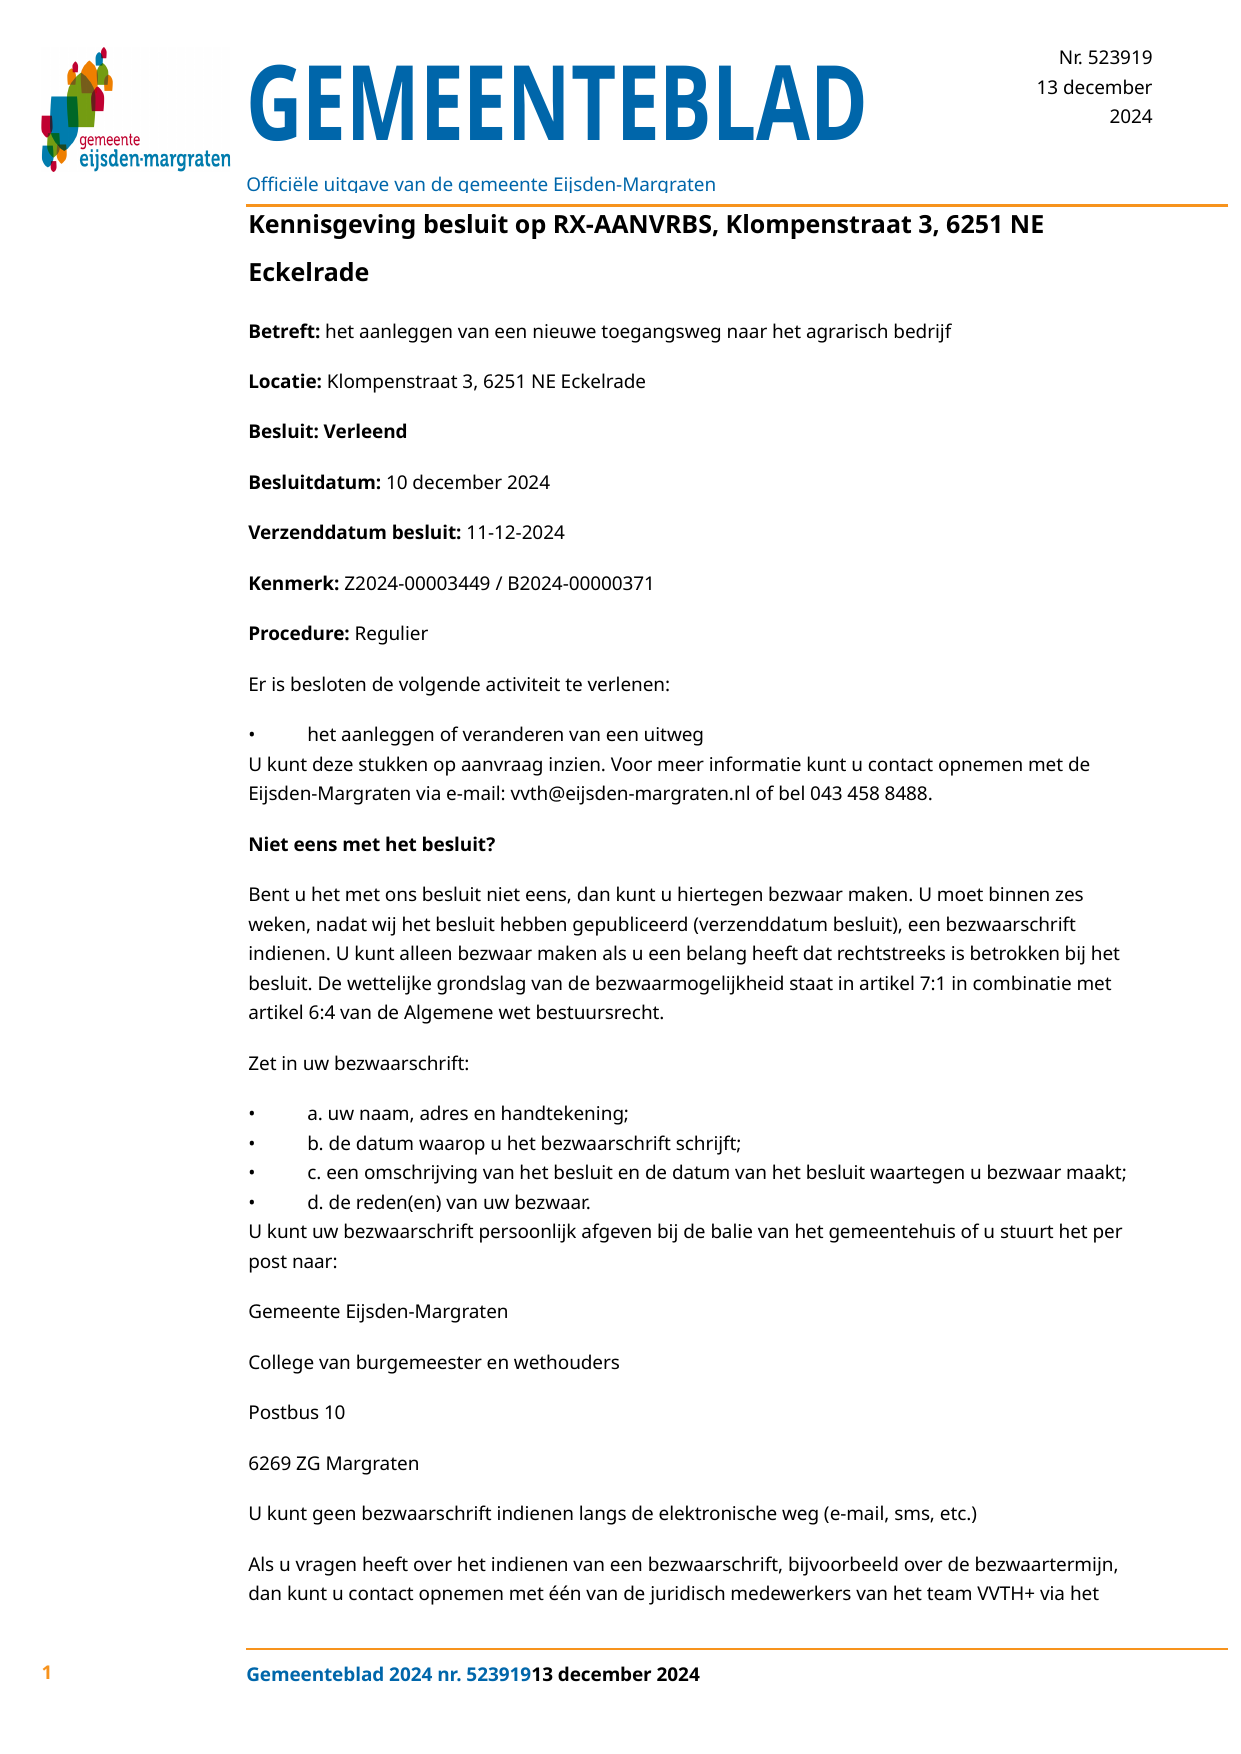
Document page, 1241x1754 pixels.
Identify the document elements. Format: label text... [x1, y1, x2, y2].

text Kenmerk: Z2024-00003449 / B2024-00000371 [248, 570, 1152, 596]
text Bent u het met ons besluit niet eens, dan kunt u hiertegen bezwaar maken. U moet binnen zes weken, nadat wij het besluit hebben gepubliceerd (verzenddatum besluit), een bezwaarschrift indienen. U kunt alleen bezwaar maken als u een belang heeft dat rechtstreeks is betrokken bij het besluit. De wettelijke grondslag van de bezwaarmogelijkheid staat in artikel 7:1 in combinatie met artikel 6:4 van de Algemene wet bestuursrecht. [248, 881, 1152, 1025]
text Postbus 10 [248, 1399, 1152, 1425]
list c. een omschrijving van het besluit en de datum van het besluit waartegen u bezwaar maakt; [248, 1159, 1152, 1185]
list d. de reden(en) van uw bezwaar. [248, 1189, 1152, 1215]
text Besluit: Verleend [248, 419, 1152, 444]
text U kunt geen bezwaarschrift indienen langs de elektronische weg (e-mail, sms, etc.) [248, 1500, 1152, 1526]
list het aanleggen of veranderen van een uitweg [248, 721, 1152, 747]
text Er is besloten de volgende activiteit te verlenen: [248, 671, 1152, 697]
text Kennisgeving besluit op RX-AANVRBS, Klompenstraat 3, 6251 NE Eckelrade [248, 207, 1152, 288]
text Gemeente Eijsden-Margraten [248, 1299, 1152, 1324]
list b. de datum waarop u het bezwaarschrift schrijft; [248, 1130, 1152, 1156]
text 6269 ZG Margraten [248, 1450, 1152, 1476]
text Niet eens met het besluit? [248, 831, 1152, 857]
picture [41, 47, 231, 172]
text Zet in uw bezwaarschrift: [248, 1050, 1152, 1076]
text Als u vragen heeft over het indienen van een bezwaarschrift, bijvoorbeeld over de bezwaartermijn, dan kunt u contact opnemen met één van de juridisch medewerkers van het team VVTH+ via het [248, 1551, 1152, 1606]
text Verzenddatum besluit: 11-12-2024 [248, 519, 1152, 545]
text Betreft: het aanleggen van een nieuwe toegangsweg naar het agrarisch bedrijf [248, 318, 1152, 344]
text Locatie: Klompenstraat 3, 6251 NE Eckelrade [248, 368, 1152, 394]
text U kunt deze stukken op aanvraag inzien. Voor meer informatie kunt u contact opnemen met de Eijsden-Margraten via e-mail: vvth@eijsden-margraten.nl of bel 043 458 8488. [248, 751, 1152, 806]
text College van burgemeester en wethouders [248, 1349, 1152, 1375]
list a. uw naam, adres en handtekening; [248, 1100, 1152, 1126]
text Procedure: Regulier [248, 620, 1152, 646]
text U kunt uw bezwaarschrift persoonlijk afgeven bij de balie van het gemeentehuis of u stuurt het per post naar: [248, 1219, 1152, 1274]
text Besluitdatum: 10 december 2024 [248, 469, 1152, 495]
